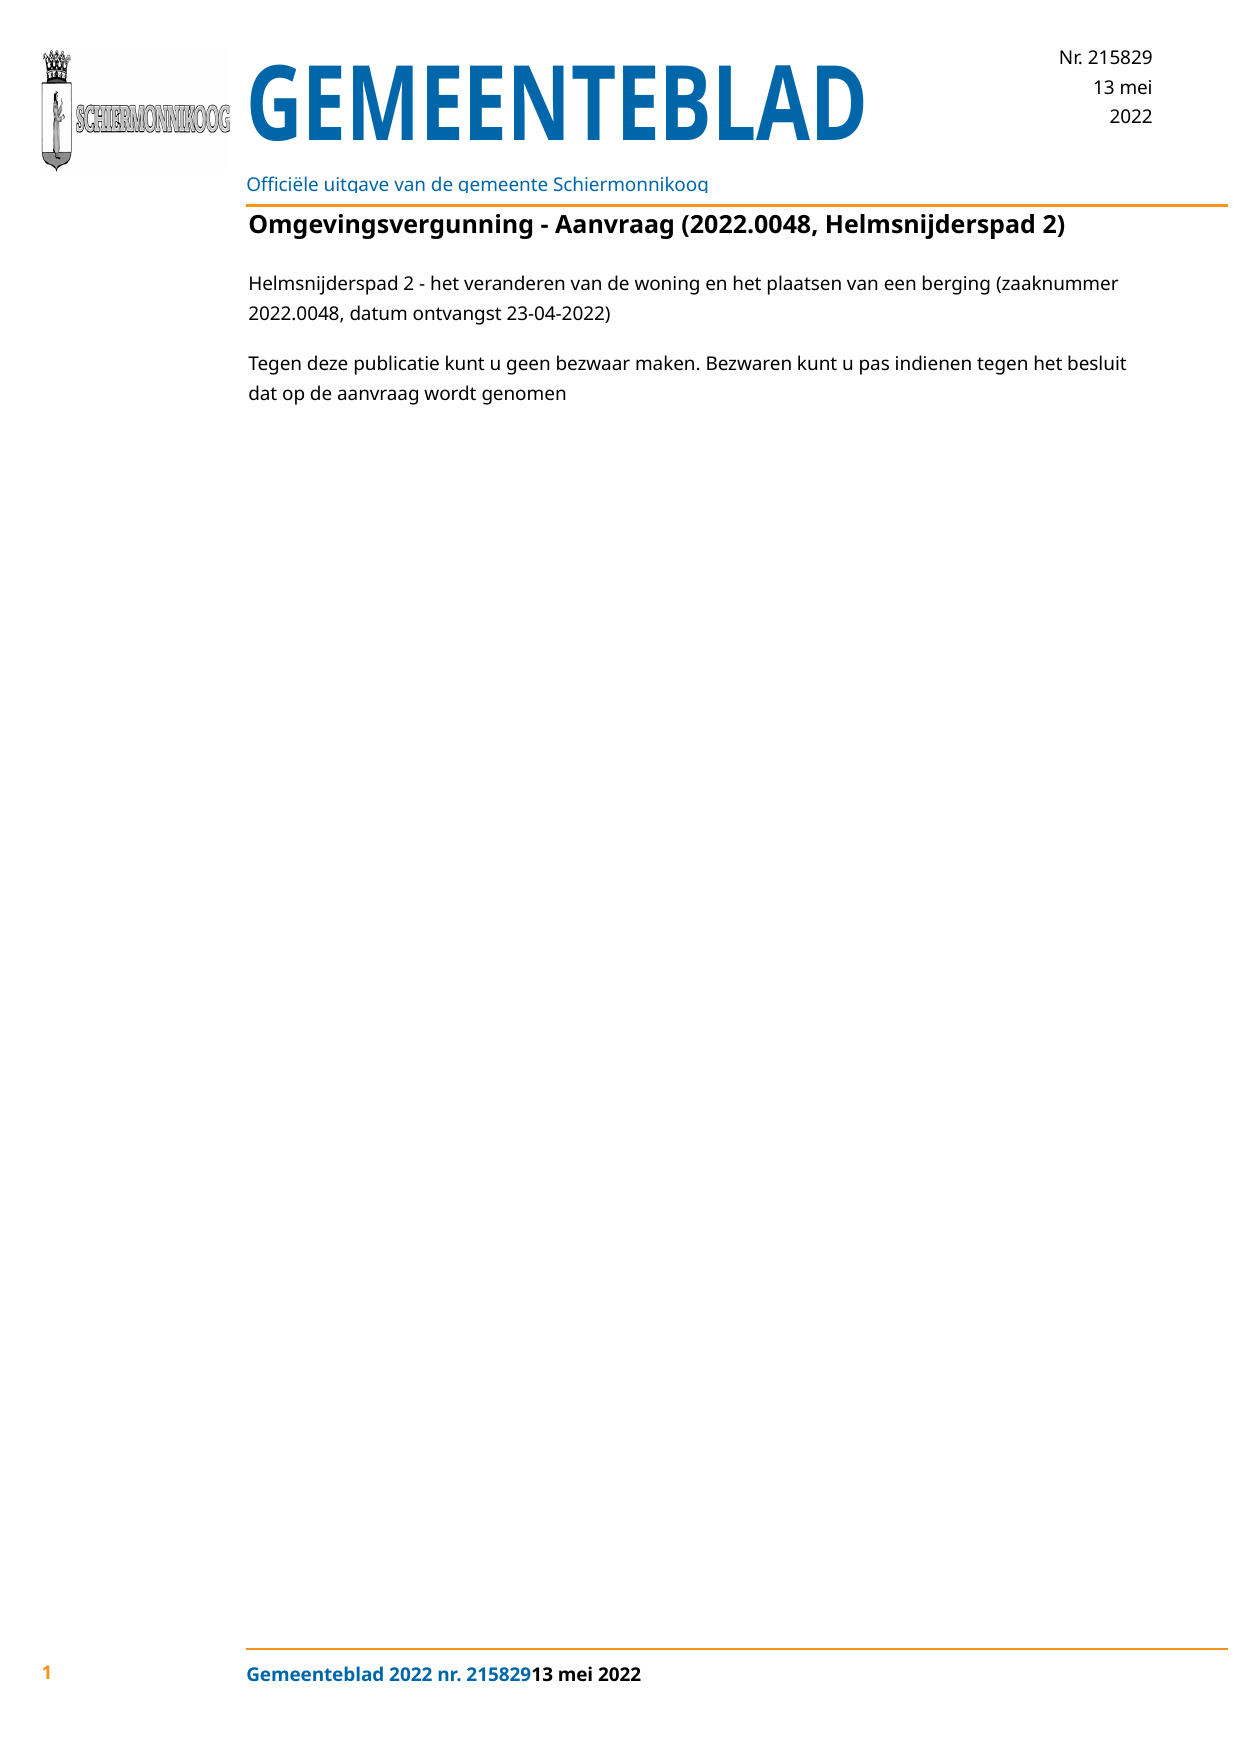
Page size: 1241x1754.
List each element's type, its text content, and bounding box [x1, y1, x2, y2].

text Omgevingsvergunning - Aanvraag (2022.0048, Helmsnijderspad 2) [248, 207, 1152, 241]
picture [41, 47, 231, 172]
text Helmsnijderspad 2 - het veranderen van de woning en het plaatsen van een berging (zaaknummer 2022.0048, datum ontvangst 23-04-2022) [248, 270, 1152, 326]
text Tegen deze publicatie kunt u geen bezwaar maken. Bezwaren kunt u pas indienen tegen het besluit dat op de aanvraag wordt genomen [248, 350, 1152, 406]
